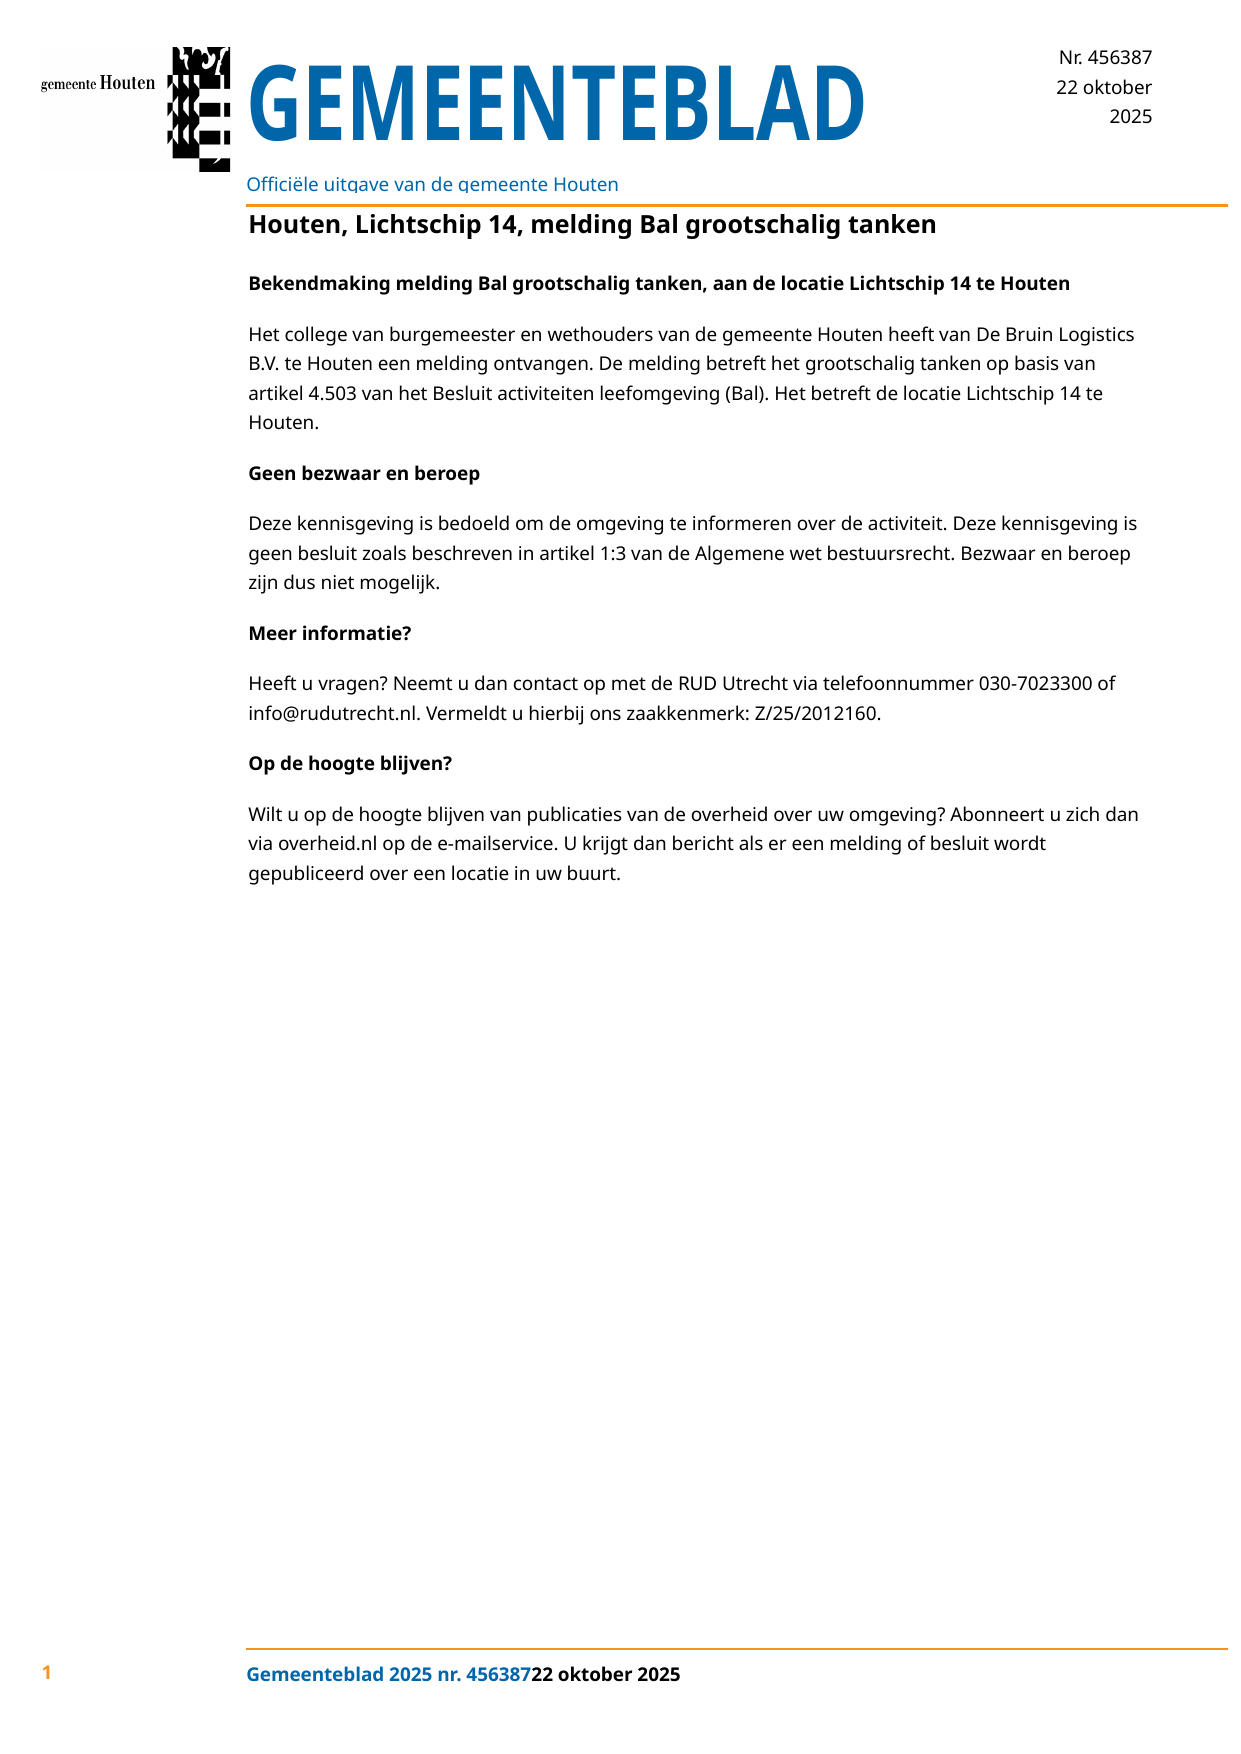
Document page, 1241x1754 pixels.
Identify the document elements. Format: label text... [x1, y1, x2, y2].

text Meer informatie? [248, 620, 1152, 646]
text Op de hoogte blijven? [248, 750, 1152, 776]
text Wilt u op de hoogte blijven van publicaties van de overheid over uw omgeving? Abonneert u zich dan via overheid.nl op de e-mailservice. U krijgt dan bericht als er een melding of besluit wordt gepubliceerd over een locatie in uw buurt. [248, 801, 1152, 886]
text Deze kennisgeving is bedoeld om de omgeving te informeren over de activiteit. Deze kennisgeving is geen besluit zoals beschreven in artikel 1:3 van de Algemene wet bestuursrecht. Bezwaar en beroep zijn dus niet mogelijk. [248, 510, 1152, 595]
text Bekendmaking melding Bal grootschalig tanken, aan de locatie Lichtschip 14 te Houten [248, 270, 1152, 296]
text Geen bezwaar en beroep [248, 460, 1152, 486]
text Het college van burgemeester en wethouders van de gemeente Houten heeft van De Bruin Logistics B.V. te Houten een melding ontvangen. De melding betreft het grootschalig tanken op basis van artikel 4.503 van het Besluit activiteiten leefomgeving (Bal). Het betreft de locatie Lichtschip 14 te Houten. [248, 321, 1152, 435]
text Heeft u vragen? Neemt u dan contact op met de RUD Utrecht via telefoonnummer 030-7023300 of info@rudutrecht.nl. Vermeldt u hierbij ons zaakkenmerk: Z/25/2012160. [248, 670, 1152, 726]
picture [41, 47, 231, 172]
text Houten, Lichtschip 14, melding Bal grootschalig tanken [248, 207, 1152, 241]
